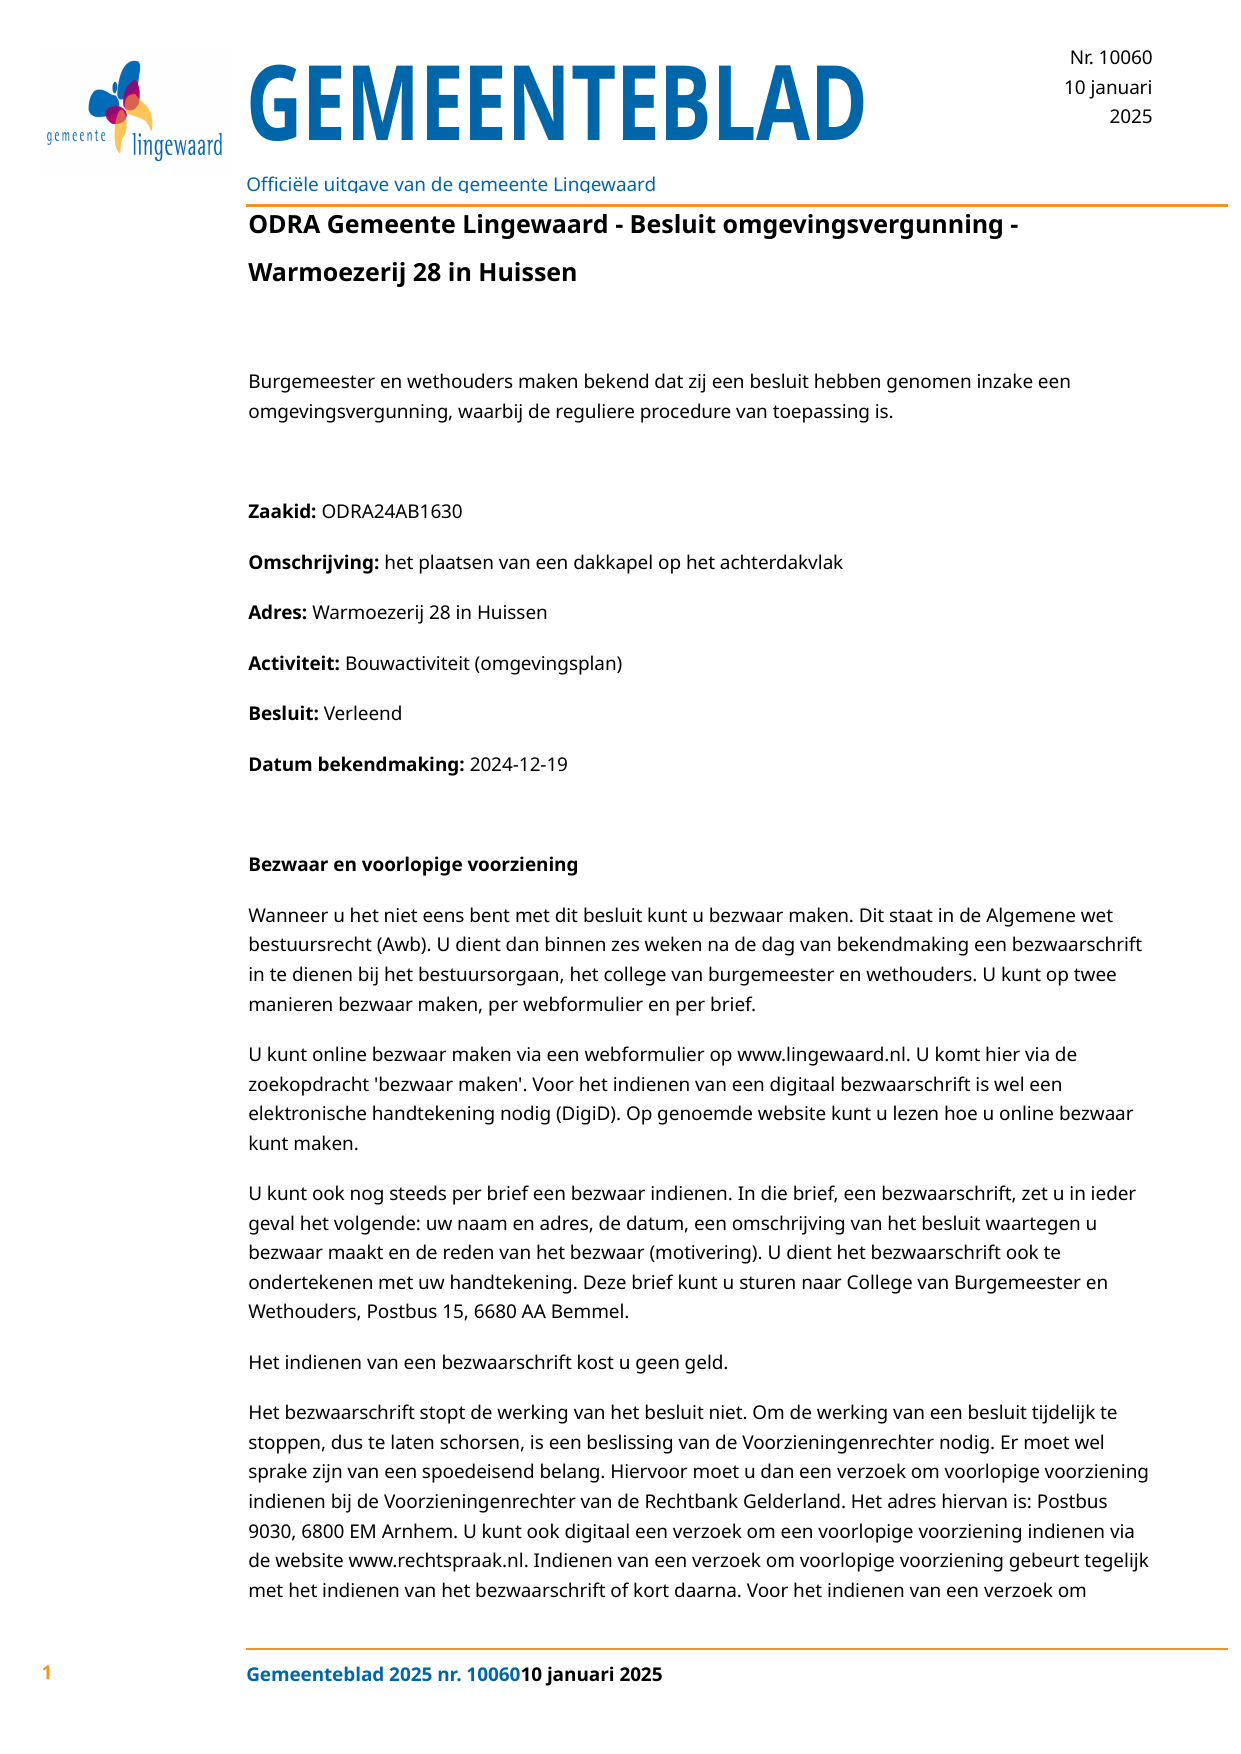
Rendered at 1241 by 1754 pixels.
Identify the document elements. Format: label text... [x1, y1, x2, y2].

text Activiteit: Bouwactiviteit (omgevingsplan) [248, 650, 1152, 676]
text Datum bekendmaking: 2024-12-19 [248, 751, 1152, 777]
text Bezwaar en voorlopige voorziening [248, 852, 1152, 877]
text ODRA Gemeente Lingewaard - Besluit omgevingsvergunning - Warmoezerij 28 in Huissen [248, 207, 1152, 288]
text Wanneer u het niet eens bent met dit besluit kunt u bezwaar maken. Dit staat in de Algemene wet bestuursrecht (Awb). U dient dan binnen zes weken na de dag van bekendmaking een bezwaarschrift in te dienen bij het bestuursorgaan, het college van burgemeester en wethouders. U kunt op twee manieren bezwaar maken, per webformulier en per brief. [248, 902, 1152, 1017]
text Burgemeester en wethouders maken bekend dat zij een besluit hebben genomen inzake een omgevingsvergunning, waarbij de reguliere procedure van toepassing is. [248, 368, 1152, 424]
text U kunt online bezwaar maken via een webformulier op www.lingewaard.nl. U komt hier via de zoekopdracht 'bezwaar maken'. Voor het indienen van een digitaal bezwaarschrift is wel een elektronische handtekening nodig (DigiD). Op genoemde website kunt u lezen hoe u online bezwaar kunt maken. [248, 1041, 1152, 1156]
picture [41, 47, 231, 172]
text Omschrijving: het plaatsen van een dakkapel op het achterdakvlak [248, 549, 1152, 575]
text U kunt ook nog steeds per brief een bezwaar indienen. In die brief, een bezwaarschrift, zet u in ieder geval het volgende: uw naam en adres, de datum, een omschrijving van het besluit waartegen u bezwaar maakt en de reden van het bezwaar (motivering). U dient het bezwaarschrift ook te ondertekenen met uw handtekening. Deze brief kunt u sturen naar College van Burgemeester en Wethouders, Postbus 15, 6680 AA Bemmel. [248, 1180, 1152, 1324]
text Adres: Warmoezerij 28 in Huissen [248, 599, 1152, 625]
text Het bezwaarschrift stopt de werking van het besluit niet. Om de werking van een besluit tijdelijk te stoppen, dus te laten schorsen, is een beslissing van de Voorzieningenrechter nodig. Er moet wel sprake zijn van een spoedeisend belang. Hiervoor moet u dan een verzoek om voorlopige voorziening indienen bij de Voorzieningenrechter van de Rechtbank Gelderland. Het adres hiervan is: Postbus 9030, 6800 EM Arnhem. U kunt ook digitaal een verzoek om een voorlopige voorziening indienen via de website www.rechtspraak.nl. Indienen van een verzoek om voorlopige voorziening gebeurt tegelijk met het indienen van het bezwaarschrift of kort daarna. Voor het indienen van een verzoek om [248, 1399, 1152, 1603]
text Besluit: Verleend [248, 700, 1152, 726]
text Zaakid: ODRA24AB1630 [248, 499, 1152, 524]
text Het indienen van een bezwaarschrift kost u geen geld. [248, 1349, 1152, 1375]
